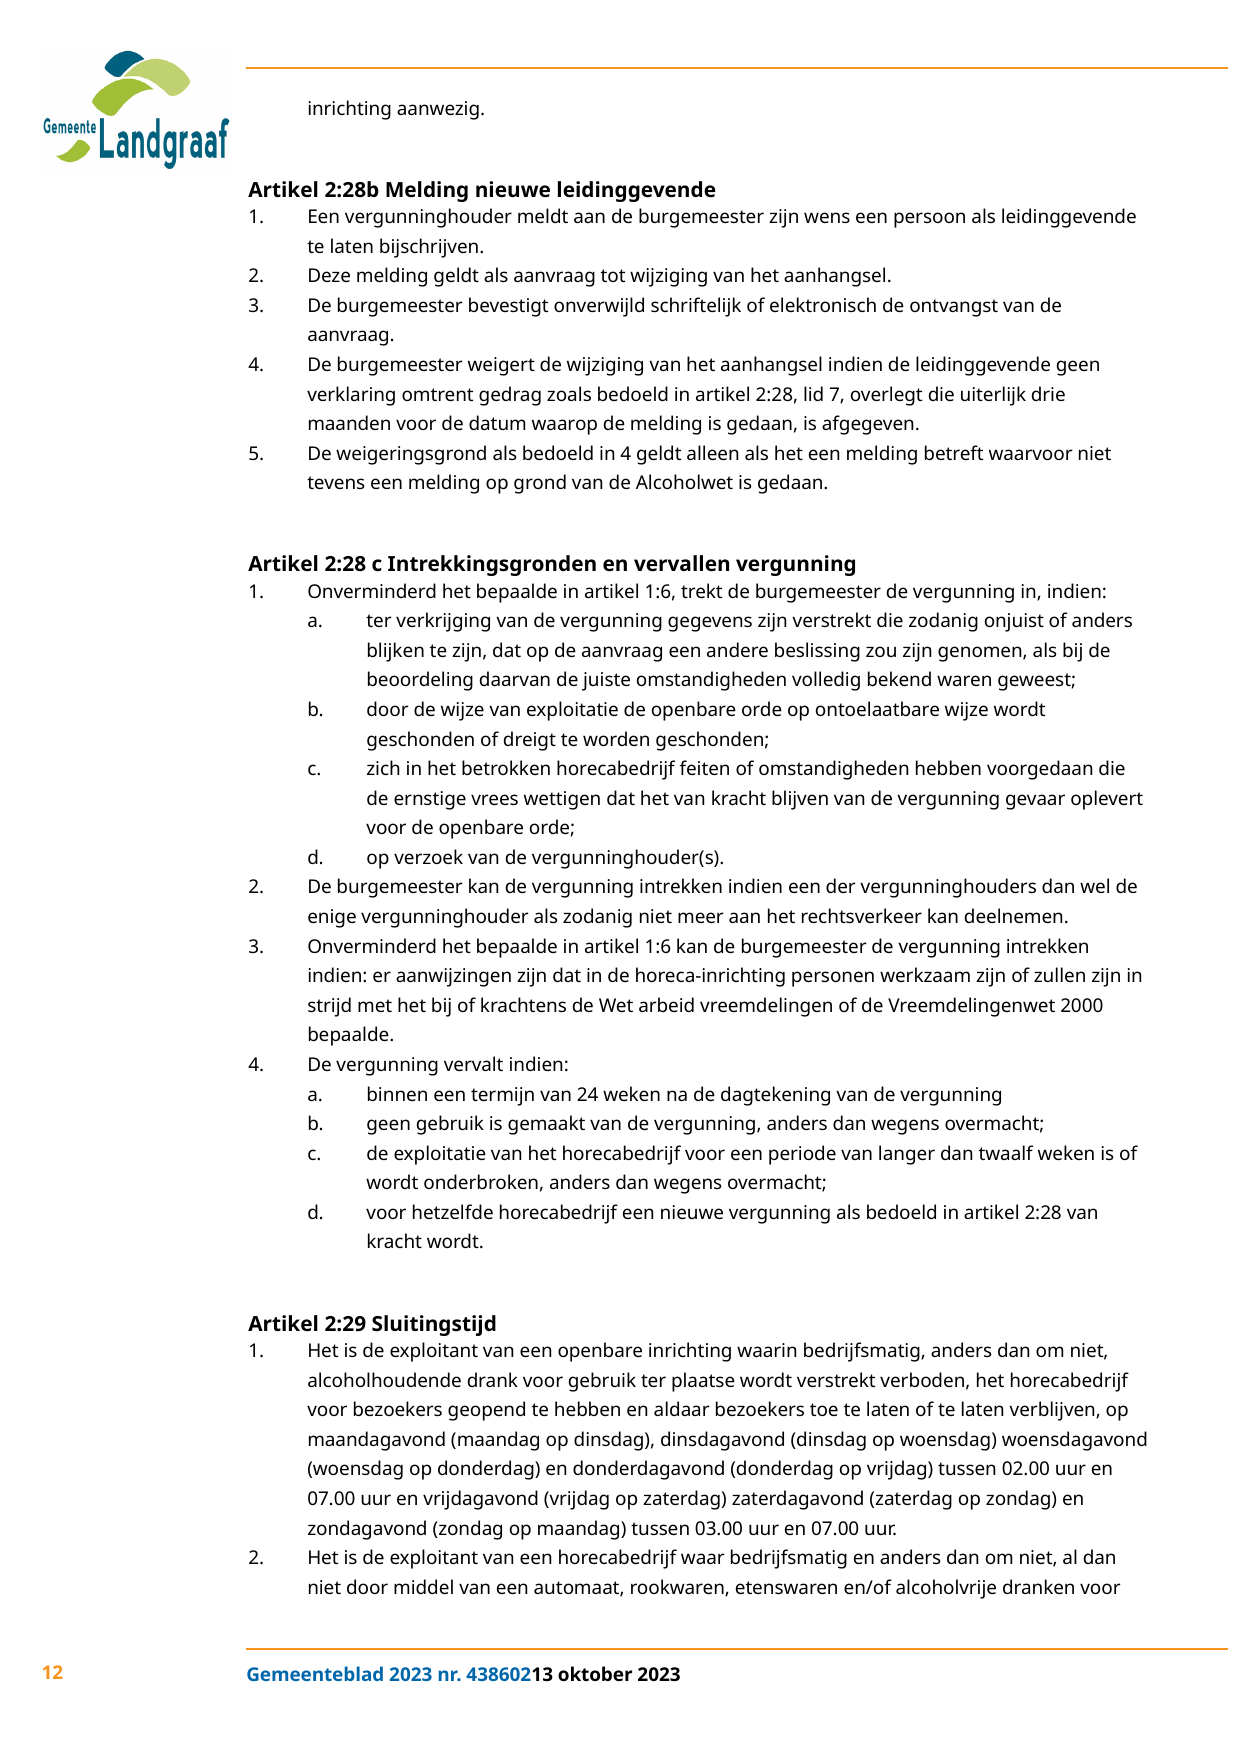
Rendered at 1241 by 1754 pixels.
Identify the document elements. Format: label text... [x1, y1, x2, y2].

list De vergunning vervalt indien: [248, 1051, 1152, 1077]
list door de wijze van exploitatie de openbare orde op ontoelaatbare wijze wordt geschonden of dreigt te worden geschonden; [307, 696, 1152, 752]
list Deze melding geldt als aanvraag tot wijziging van het aanhangsel. [248, 262, 1152, 288]
list De burgemeester bevestigt onverwijld schriftelijk of elektronisch de ontvangst van de aanvraag. [248, 292, 1152, 347]
list zich in het betrokken horecabedrijf feiten of omstandigheden hebben voorgedaan die de ernstige vrees wettigen dat het van kracht blijven van de vergunning gevaar oplevert voor de openbare orde; [307, 755, 1152, 840]
list geen gebruik is gemaakt van de vergunning, anders dan wegens overmacht; [307, 1110, 1152, 1136]
text Artikel 2:28 c Intrekkingsgronden en vervallen vergunning [248, 549, 1152, 578]
list Een vergunninghouder meldt aan de burgemeester zijn wens een persoon als leidinggevende te laten bijschrijven. [248, 203, 1152, 258]
picture [41, 47, 231, 172]
list voor hetzelfde horecabedrijf een nieuwe vergunning als bedoeld in artikel 2:28 van kracht wordt. [307, 1199, 1152, 1254]
list De weigeringsgrond als bedoeld in 4 geldt alleen als het een melding betreft waarvoor niet tevens een melding op grond van de Alcoholwet is gedaan. [248, 440, 1152, 495]
text Artikel 2:28b Melding nieuwe leidinggevende [248, 175, 1152, 203]
list op verzoek van de vergunninghouder(s). [307, 844, 1152, 870]
list Onverminderd het bepaalde in artikel 1:6 kan de burgemeester de vergunning intrekken indien: er aanwijzingen zijn dat in de horeca-inrichting personen werkzaam zijn of zullen zijn in strijd met het bij of krachtens de Wet arbeid vreemdelingen of de Vreemdelingenwet 2000 bepaalde. [248, 933, 1152, 1047]
list de exploitatie van het horecabedrijf voor een periode van langer dan twaalf weken is of wordt onderbroken, anders dan wegens overmacht; [307, 1140, 1152, 1195]
list ter verkrijging van de vergunning gegevens zijn verstrekt die zodanig onjuist of anders blijken te zijn, dat op de aanvraag een andere beslissing zou zijn genomen, als bij de beoordeling daarvan de juiste omstandigheden volledig bekend waren geweest; [307, 607, 1152, 692]
list Het is de exploitant van een openbare inrichting waarin bedrijfsmatig, anders dan om niet, alcoholhoudende drank voor gebruik ter plaatse wordt verstrekt verboden, het horecabedrijf voor bezoekers geopend te hebben en aldaar bezoekers toe te laten of te laten verblijven, op maandagavond (maandag op dinsdag), dinsdagavond (dinsdag op woensdag) woensdagavond (woensdag op donderdag) en donderdagavond (donderdag op vrijdag) tussen 02.00 uur en 07.00 uur en vrijdagavond (vrijdag op zaterdag) zaterdagavond (zaterdag op zondag) en zondagavond (zondag op maandag) tussen 03.00 uur en 07.00 uur. [248, 1337, 1152, 1540]
list Het is de exploitant van een horecabedrijf waar bedrijfsmatig en anders dan om niet, al dan niet door middel van een automaat, rookwaren, etenswaren en/of alcoholvrije dranken voor [248, 1544, 1152, 1599]
list Onverminderd het bepaalde in artikel 1:6, trekt de burgemeester de vergunning in, indien: [248, 578, 1152, 604]
text Artikel 2:29 Sluitingstijd [248, 1309, 1152, 1337]
list binnen een termijn van 24 weken na de dagtekening van de vergunning [307, 1081, 1152, 1107]
list De burgemeester weigert de wijziging van het aanhangsel indien de leidinggevende geen verklaring omtrent gedrag zoals bedoeld in artikel 2:28, lid 7, overlegt die uiterlijk drie maanden voor de datum waarop de melding is gedaan, is afgegeven. [248, 351, 1152, 436]
list inrichting aanwezig. [248, 95, 1152, 121]
list De burgemeester kan de vergunning intrekken indien een der vergunninghouders dan wel de enige vergunninghouder als zodanig niet meer aan het rechtsverkeer kan deelnemen. [248, 874, 1152, 929]
